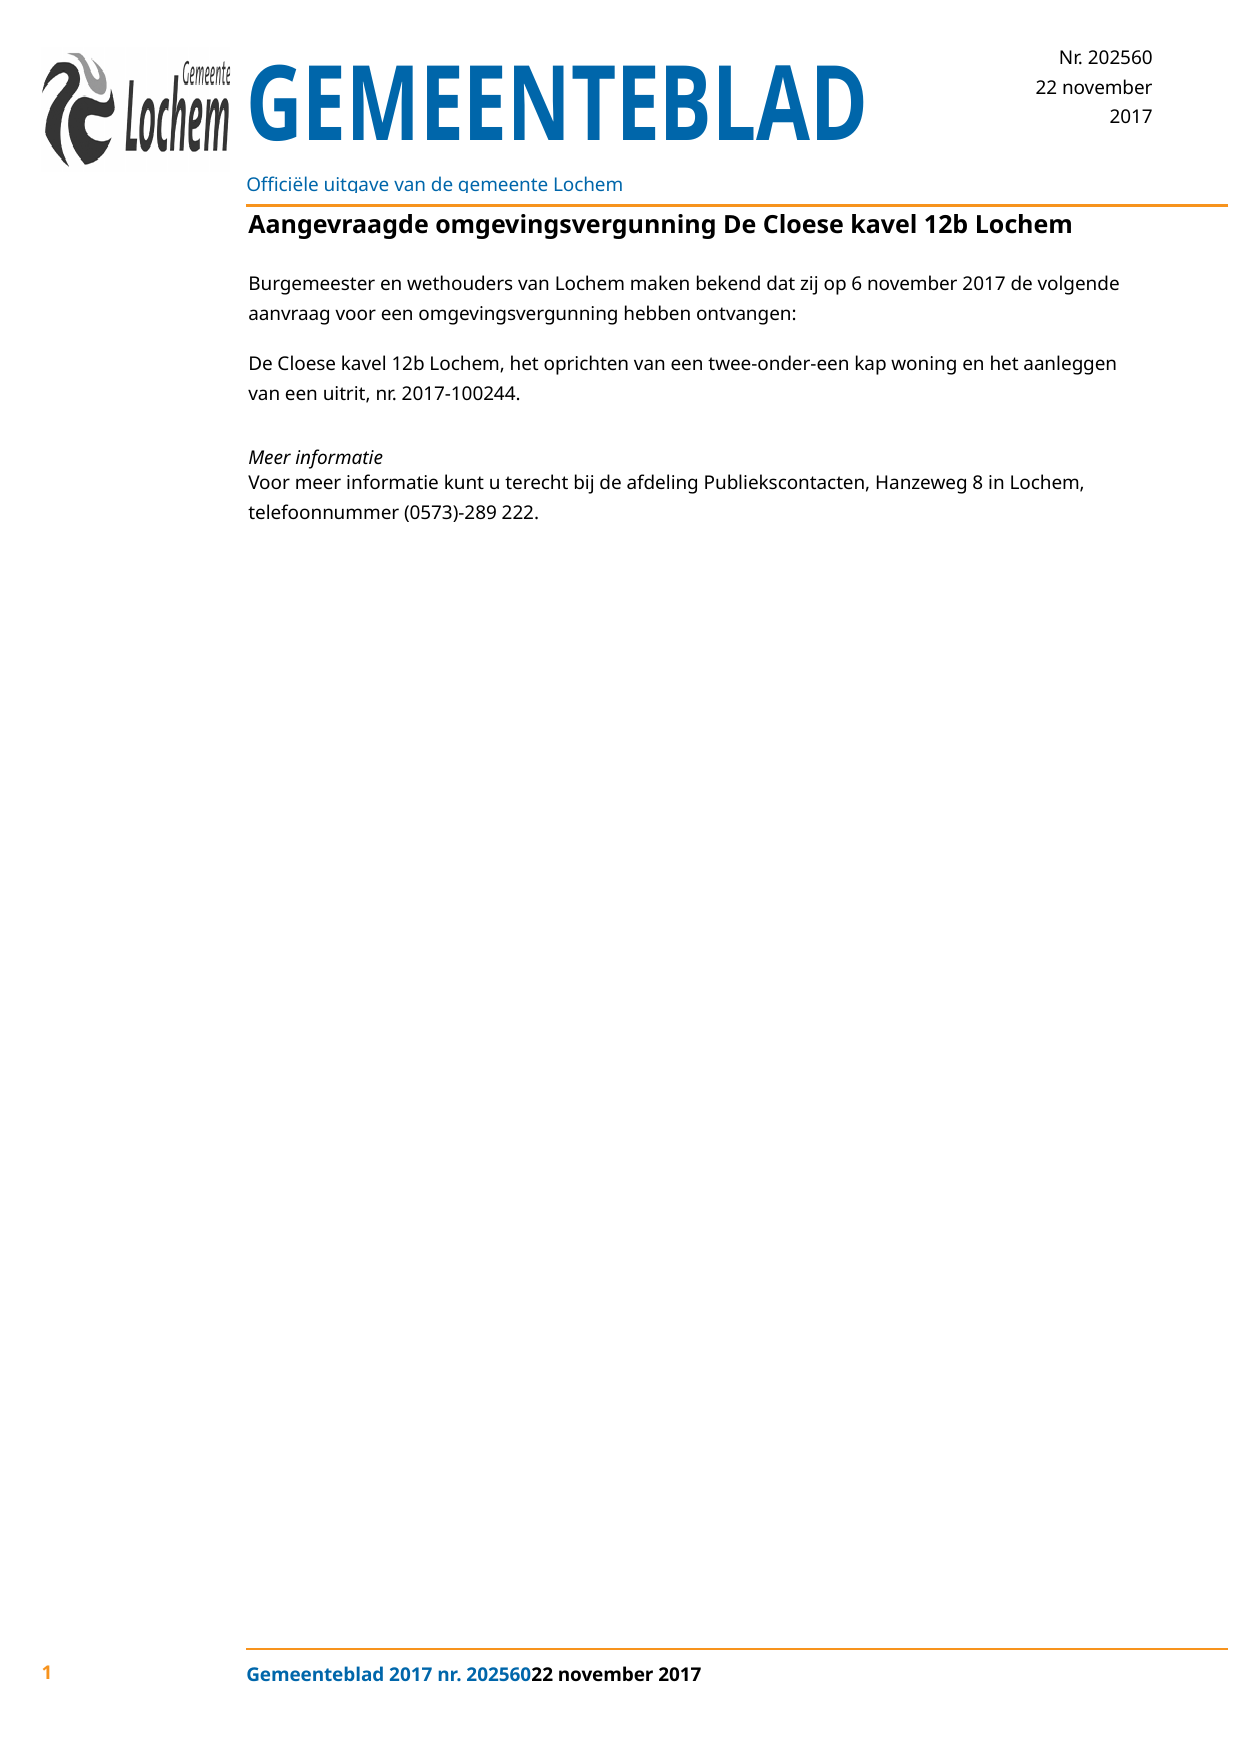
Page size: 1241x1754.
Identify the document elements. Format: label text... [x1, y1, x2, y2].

text Burgemeester en wethouders van Lochem maken bekend dat zij op 6 november 2017 de volgende aanvraag voor een omgevingsvergunning hebben ontvangen: [248, 270, 1152, 326]
text Aangevraagde omgevingsvergunning De Cloese kavel 12b Lochem [248, 207, 1152, 241]
text De Cloese kavel 12b Lochem, het oprichten van een twee-onder-een kap woning en het aanleggen van een uitrit, nr. 2017-100244. [248, 350, 1152, 406]
text Meer informatie [248, 444, 1152, 469]
picture [41, 47, 231, 172]
text Voor meer informatie kunt u terecht bij de afdeling Publiekscontacten, Hanzeweg 8 in Lochem, telefoonnummer (0573)-289 222. [248, 469, 1152, 525]
